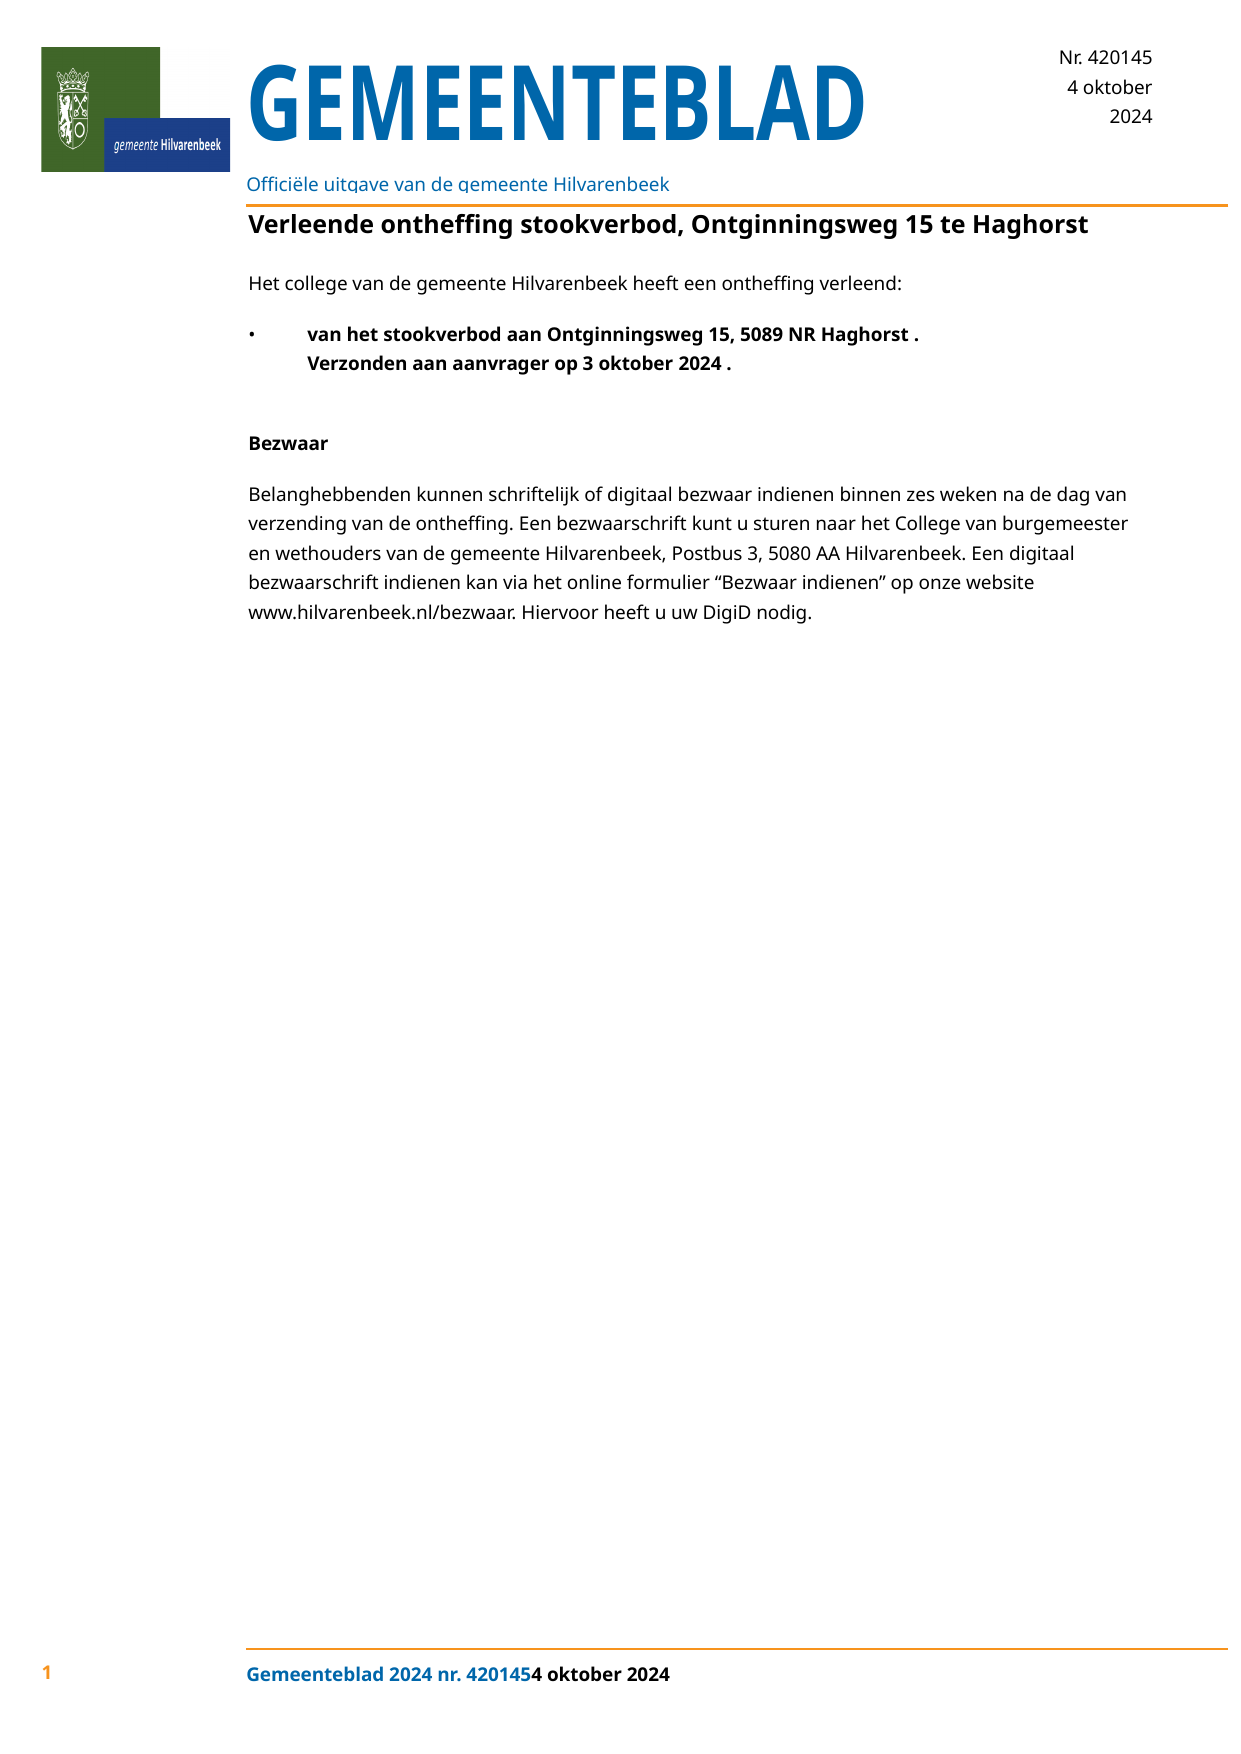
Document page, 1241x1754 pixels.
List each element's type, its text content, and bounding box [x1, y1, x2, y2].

picture [41, 47, 231, 172]
text Bezwaar [248, 430, 1152, 456]
text Verleende ontheffing stookverbod, Ontginningsweg 15 te Haghorst [248, 207, 1152, 241]
list van het stookverbod aan Ontginningsweg 15, 5089 NR Haghorst . [248, 321, 1152, 346]
list Verzonden aan aanvrager op 3 oktober 2024 . [248, 350, 1152, 376]
text Het college van de gemeente Hilvarenbeek heeft een ontheffing verleend: [248, 270, 1152, 296]
text Belanghebbenden kunnen schriftelijk of digitaal bezwaar indienen binnen zes weken na de dag van verzending van de ontheffing. Een bezwaarschrift kunt u sturen naar het College van burgemeester en wethouders van de gemeente Hilvarenbeek, Postbus 3, 5080 AA Hilvarenbeek. Een digitaal bezwaarschrift indienen kan via het online formulier “Bezwaar indienen” op onze website www.hilvarenbeek.nl/bezwaar. Hiervoor heeft u uw DigiD nodig. [248, 481, 1152, 625]
